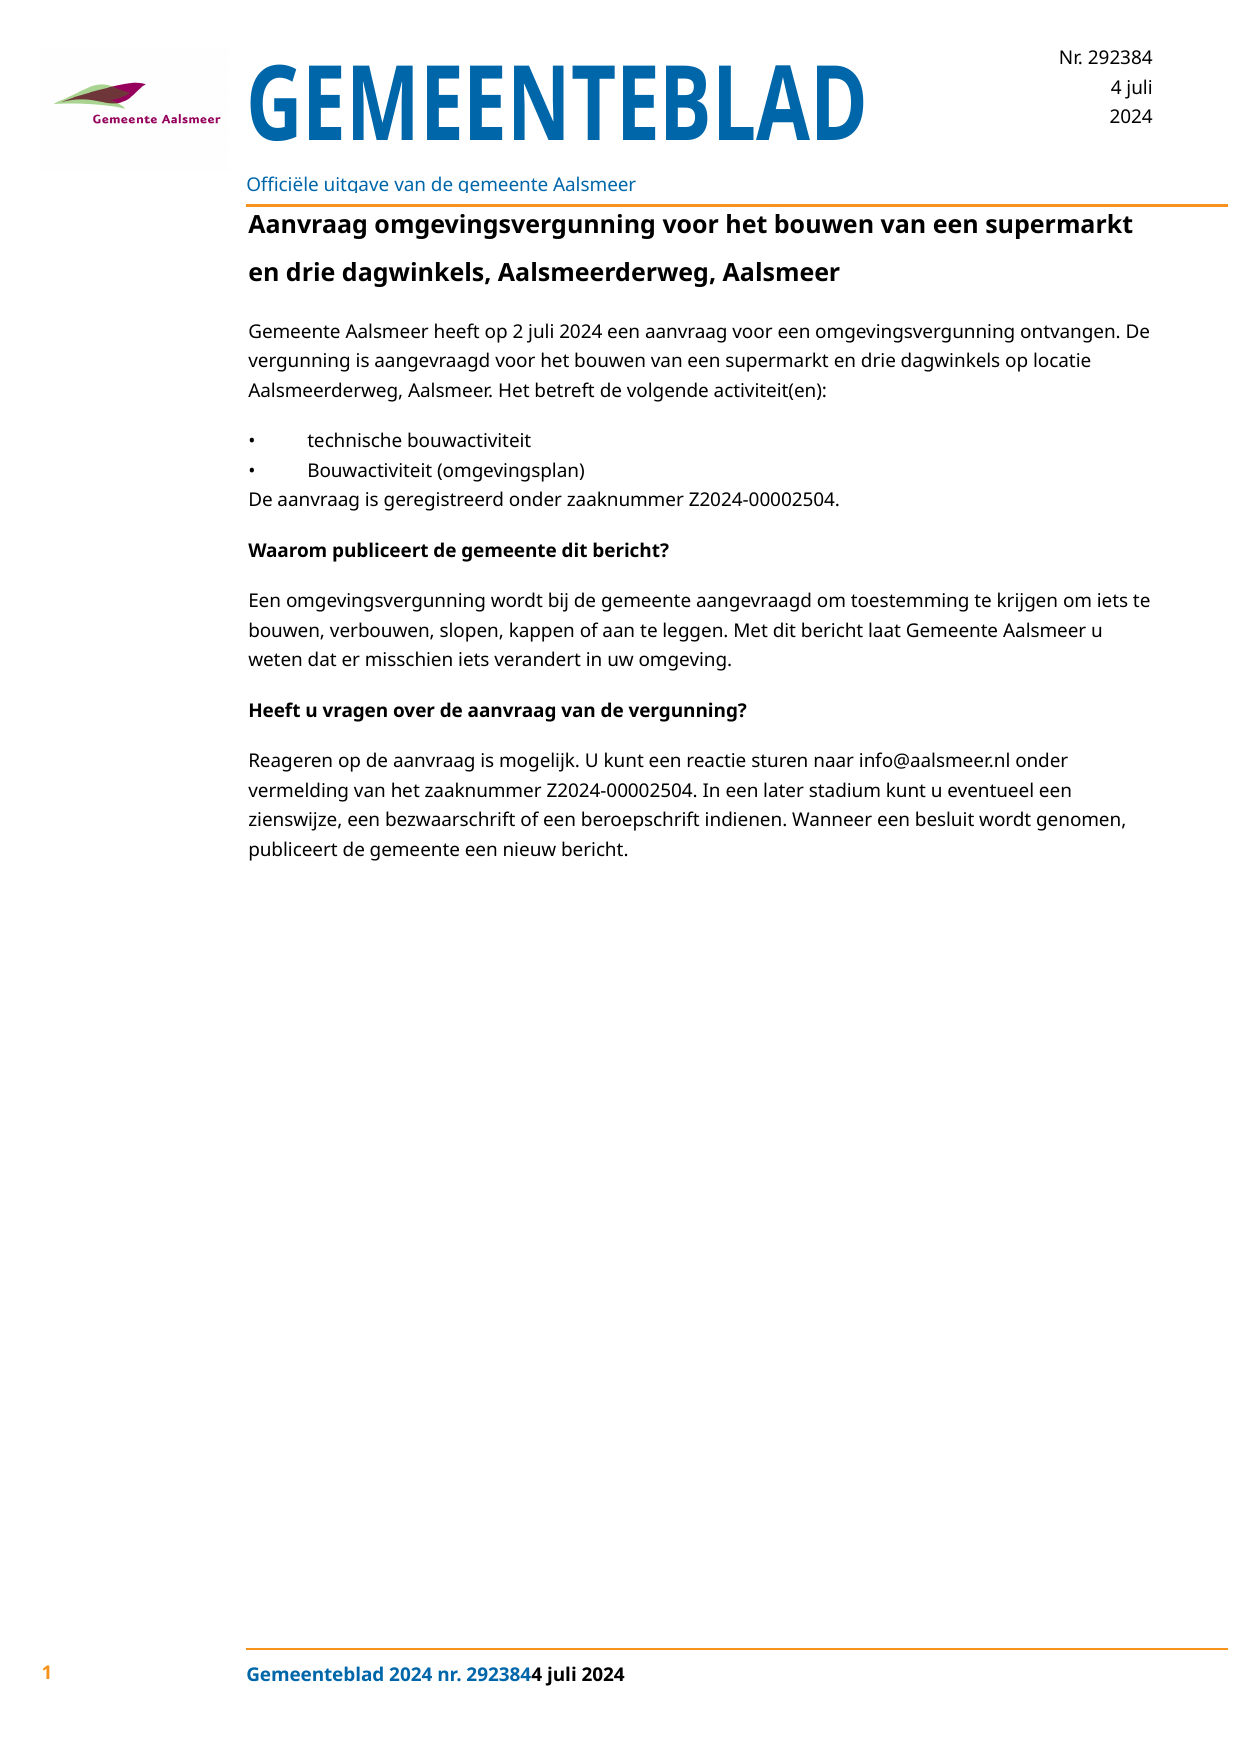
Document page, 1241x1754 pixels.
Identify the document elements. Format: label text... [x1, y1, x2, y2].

picture [41, 47, 231, 172]
list Bouwactiviteit (omgevingsplan) [248, 457, 1152, 483]
text Gemeente Aalsmeer heeft op 2 juli 2024 een aanvraag voor een omgevingsvergunning ontvangen. De vergunning is aangevraagd voor het bouwen van een supermarkt en drie dagwinkels op locatie Aalsmeerderweg, Aalsmeer. Het betreft de volgende activiteit(en): [248, 318, 1152, 403]
text Aanvraag omgevingsvergunning voor het bouwen van een supermarkt en drie dagwinkels, Aalsmeerderweg, Aalsmeer [248, 207, 1152, 288]
text Heeft u vragen over de aanvraag van de vergunning? [248, 697, 1152, 723]
text Waarom publiceert de gemeente dit bericht? [248, 537, 1152, 563]
list technische bouwactiviteit [248, 427, 1152, 453]
text Reageren op de aanvraag is mogelijk. U kunt een reactie sturen naar info@aalsmeer.nl onder vermelding van het zaaknummer Z2024-00002504. In een later stadium kunt u eventueel een zienswijze, een bezwaarschrift of een beroepschrift indienen. Wanneer een besluit wordt genomen, publiceert de gemeente een nieuw bericht. [248, 747, 1152, 862]
text De aanvraag is geregistreerd onder zaaknummer Z2024-00002504. [248, 487, 1152, 512]
text Een omgevingsvergunning wordt bij de gemeente aangevraagd om toestemming te krijgen om iets te bouwen, verbouwen, slopen, kappen of aan te leggen. Met dit bericht laat Gemeente Aalsmeer u weten dat er misschien iets verandert in uw omgeving. [248, 587, 1152, 672]
